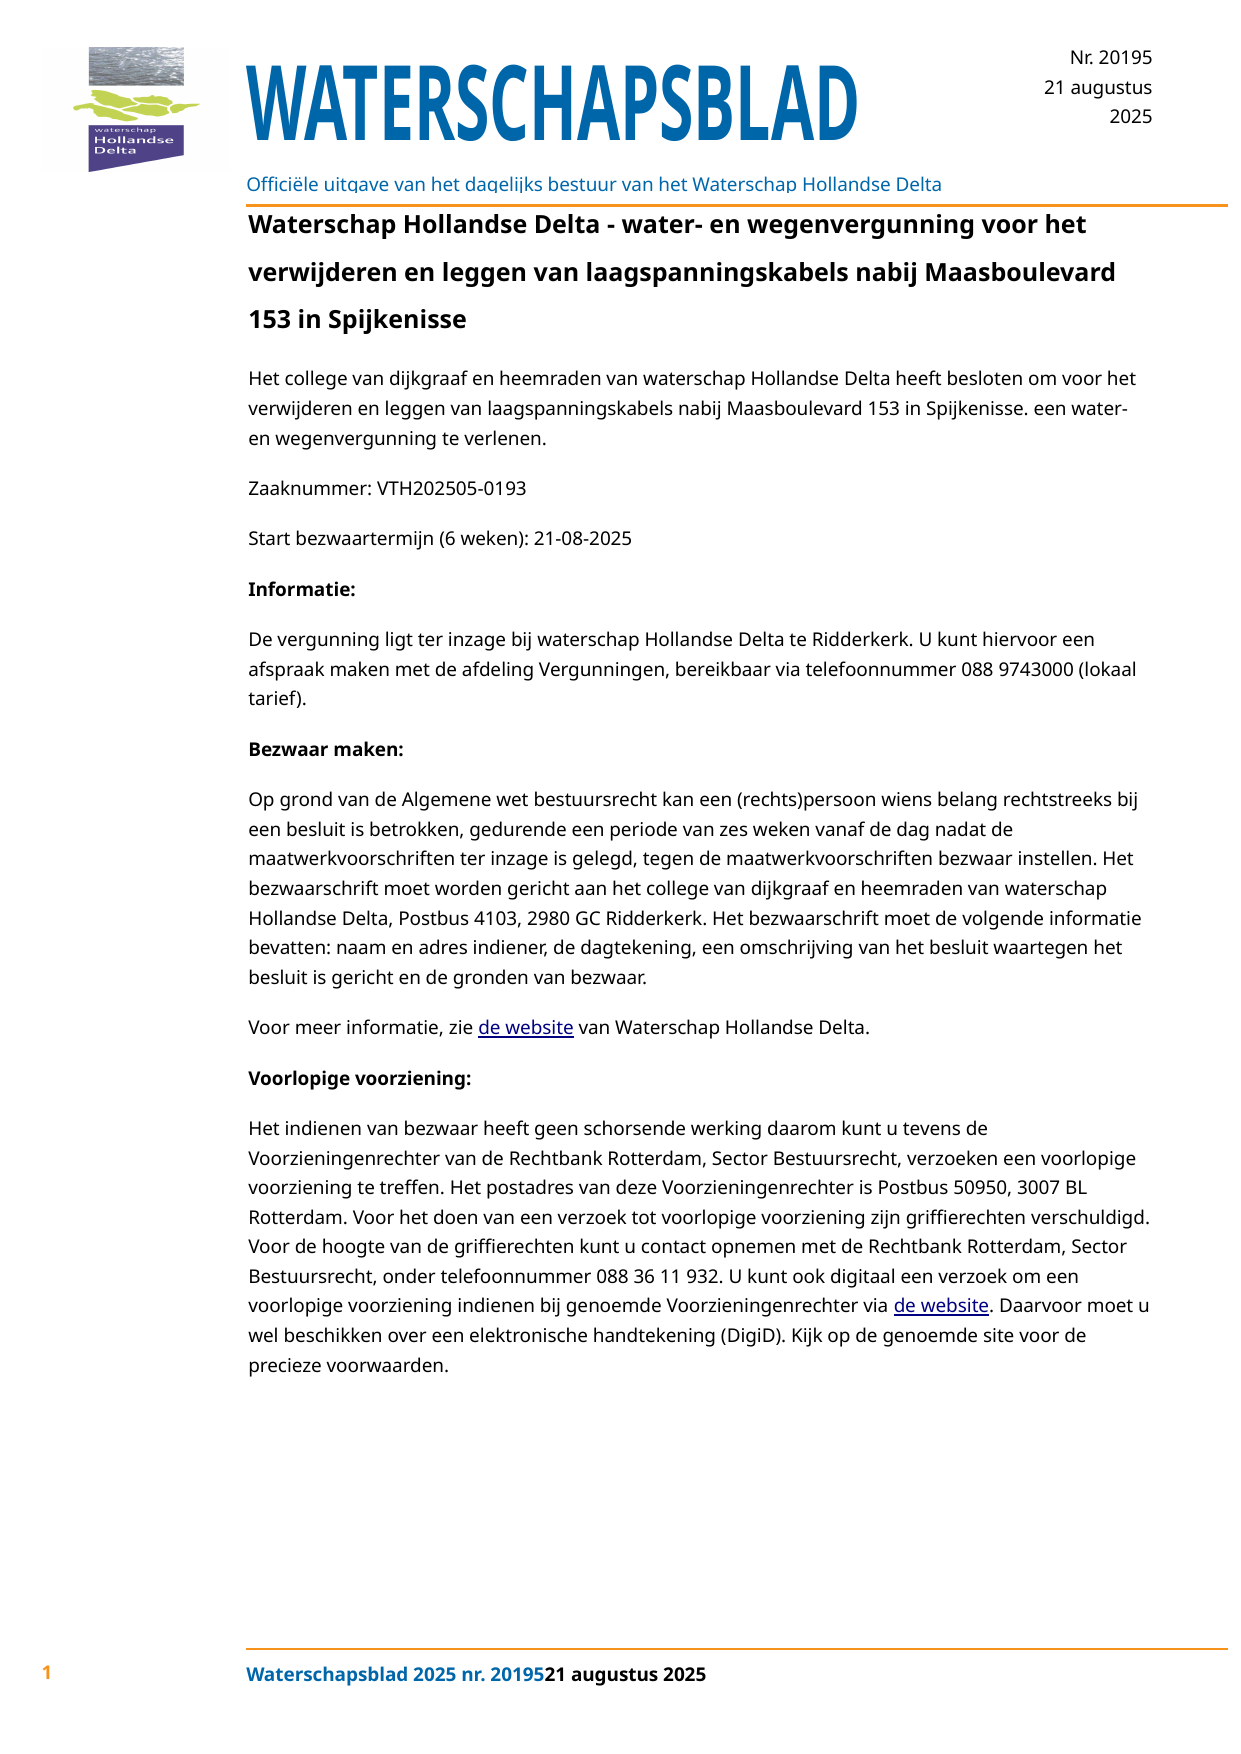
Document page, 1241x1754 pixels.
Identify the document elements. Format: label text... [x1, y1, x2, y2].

text Informatie: [248, 576, 1152, 602]
text Het college van dijkgraaf en heemraden van waterschap Hollandse Delta heeft besloten om voor het verwijderen en leggen van laagspanningskabels nabij Maasboulevard 153 in Spijkenisse. een water- en wegenvergunning te verlenen. [248, 366, 1152, 450]
text Waterschap Hollandse Delta - water- en wegenvergunning voor het verwijderen en leggen van laagspanningskabels nabij Maasboulevard 153 in Spijkenisse [248, 207, 1152, 336]
text Start bezwaartermijn (6 weken): 21-08-2025 [248, 526, 1152, 551]
text De vergunning ligt ter inzage bij waterschap Hollandse Delta te Ridderkerk. U kunt hiervoor een afspraak maken met de afdeling Vergunningen, bereikbaar via telefoonnummer 088 9743000 (lokaal tarief). [248, 626, 1152, 711]
text Voor meer informatie, zie de website van Waterschap Hollandse Delta. [248, 1014, 1152, 1040]
text Op grond van de Algemene wet bestuursrecht kan een (rechts)persoon wiens belang rechtstreeks bij een besluit is betrokken, gedurende een periode van zes weken vanaf de dag nadat de maatwerkvoorschriften ter inzage is gelegd, tegen de maatwerkvoorschriften bezwaar instellen. Het bezwaarschrift moet worden gericht aan het college van dijkgraaf en heemraden van waterschap Hollandse Delta, Postbus 4103, 2980 GC Ridderkerk. Het bezwaarschrift moet de volgende informatie bevatten: naam en adres indiener, de dagtekening, een omschrijving van het besluit waartegen het besluit is gericht en de gronden van bezwaar. [248, 786, 1152, 989]
picture [41, 47, 231, 172]
text Voorlopige voorziening: [248, 1065, 1152, 1090]
text Zaaknummer: VTH202505-0193 [248, 475, 1152, 501]
text Bezwaar maken: [248, 736, 1152, 762]
text Het indienen van bezwaar heeft geen schorsende werking daarom kunt u tevens de Voorzieningenrechter van de Rechtbank Rotterdam, Sector Bestuursrecht, verzoeken een voorlopige voorziening te treffen. Het postadres van deze Voorzieningenrechter is Postbus 50950, 3007 BL Rotterdam. Voor het doen van een verzoek tot voorlopige voorziening zijn griffierechten verschuldigd. Voor de hoogte van de griffierechten kunt u contact opnemen met de Rechtbank Rotterdam, Sector Bestuursrecht, onder telefoonnummer 088 36 11 932. U kunt ook digitaal een verzoek om een voorlopige voorziening indienen bij genoemde Voorzieningenrechter via de website. Daarvoor moet u wel beschikken over een elektronische handtekening (DigiD). Kijk op de genoemde site voor de precieze voorwaarden. [248, 1115, 1152, 1377]
